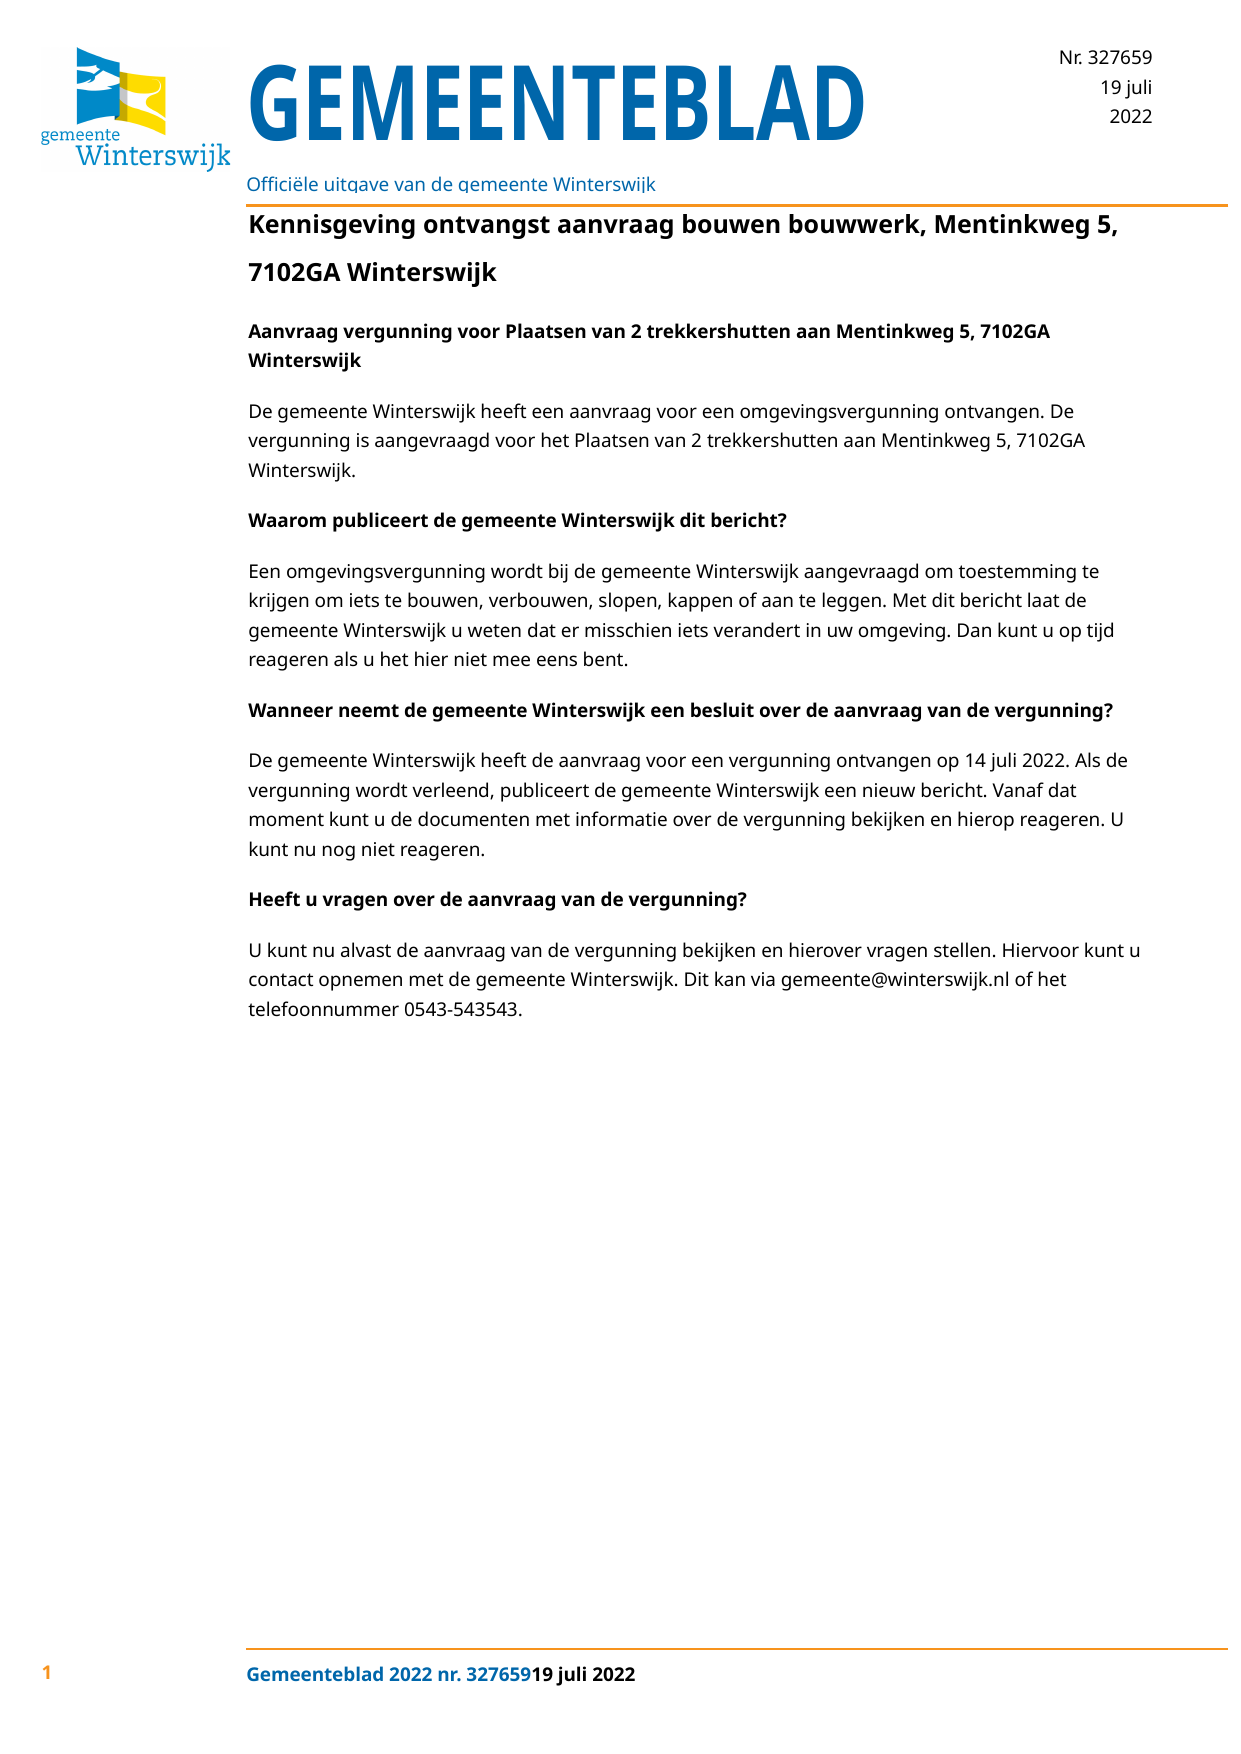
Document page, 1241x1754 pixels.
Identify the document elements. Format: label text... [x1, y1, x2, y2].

picture [225, 153, 231, 162]
text Aanvraag vergunning voor Plaatsen van 2 trekkershutten aan Mentinkweg 5, 7102GA Winterswijk [248, 318, 1152, 373]
text Wanneer neemt de gemeente Winterswijk een besluit over de aanvraag van de vergunning? [248, 697, 1152, 723]
picture [41, 47, 231, 172]
text Heeft u vragen over de aanvraag van de vergunning? [248, 887, 1152, 912]
text Een omgevingsvergunning wordt bij de gemeente Winterswijk aangevraagd om toestemming te krijgen om iets te bouwen, verbouwen, slopen, kappen of aan te leggen. Met dit bericht laat de gemeente Winterswijk u weten dat er misschien iets verandert in uw omgeving. Dan kunt u op tijd reageren als u het hier niet mee eens bent. [248, 558, 1152, 672]
text U kunt nu alvast de aanvraag van de vergunning bekijken en hierover vragen stellen. Hiervoor kunt u contact opnemen met de gemeente Winterswijk. Dit kan via gemeente@winterswijk.nl of het telefoonnummer 0543-543543. [248, 937, 1152, 1022]
text De gemeente Winterswijk heeft een aanvraag voor een omgevingsvergunning ontvangen. De vergunning is aangevraagd voor het Plaatsen van 2 trekkershutten aan Mentinkweg 5, 7102GA Winterswijk. [248, 398, 1152, 483]
text Waarom publiceert de gemeente Winterswijk dit bericht? [248, 507, 1152, 533]
text Kennisgeving ontvangst aanvraag bouwen bouwwerk, Mentinkweg 5, 7102GA Winterswijk [248, 207, 1152, 288]
text De gemeente Winterswijk heeft de aanvraag voor een vergunning ontvangen op 14 juli 2022. Als de vergunning wordt verleend, publiceert de gemeente Winterswijk een nieuw bericht. Vanaf dat moment kunt u de documenten met informatie over de vergunning bekijken en hierop reageren. U kunt nu nog niet reageren. [248, 747, 1152, 862]
